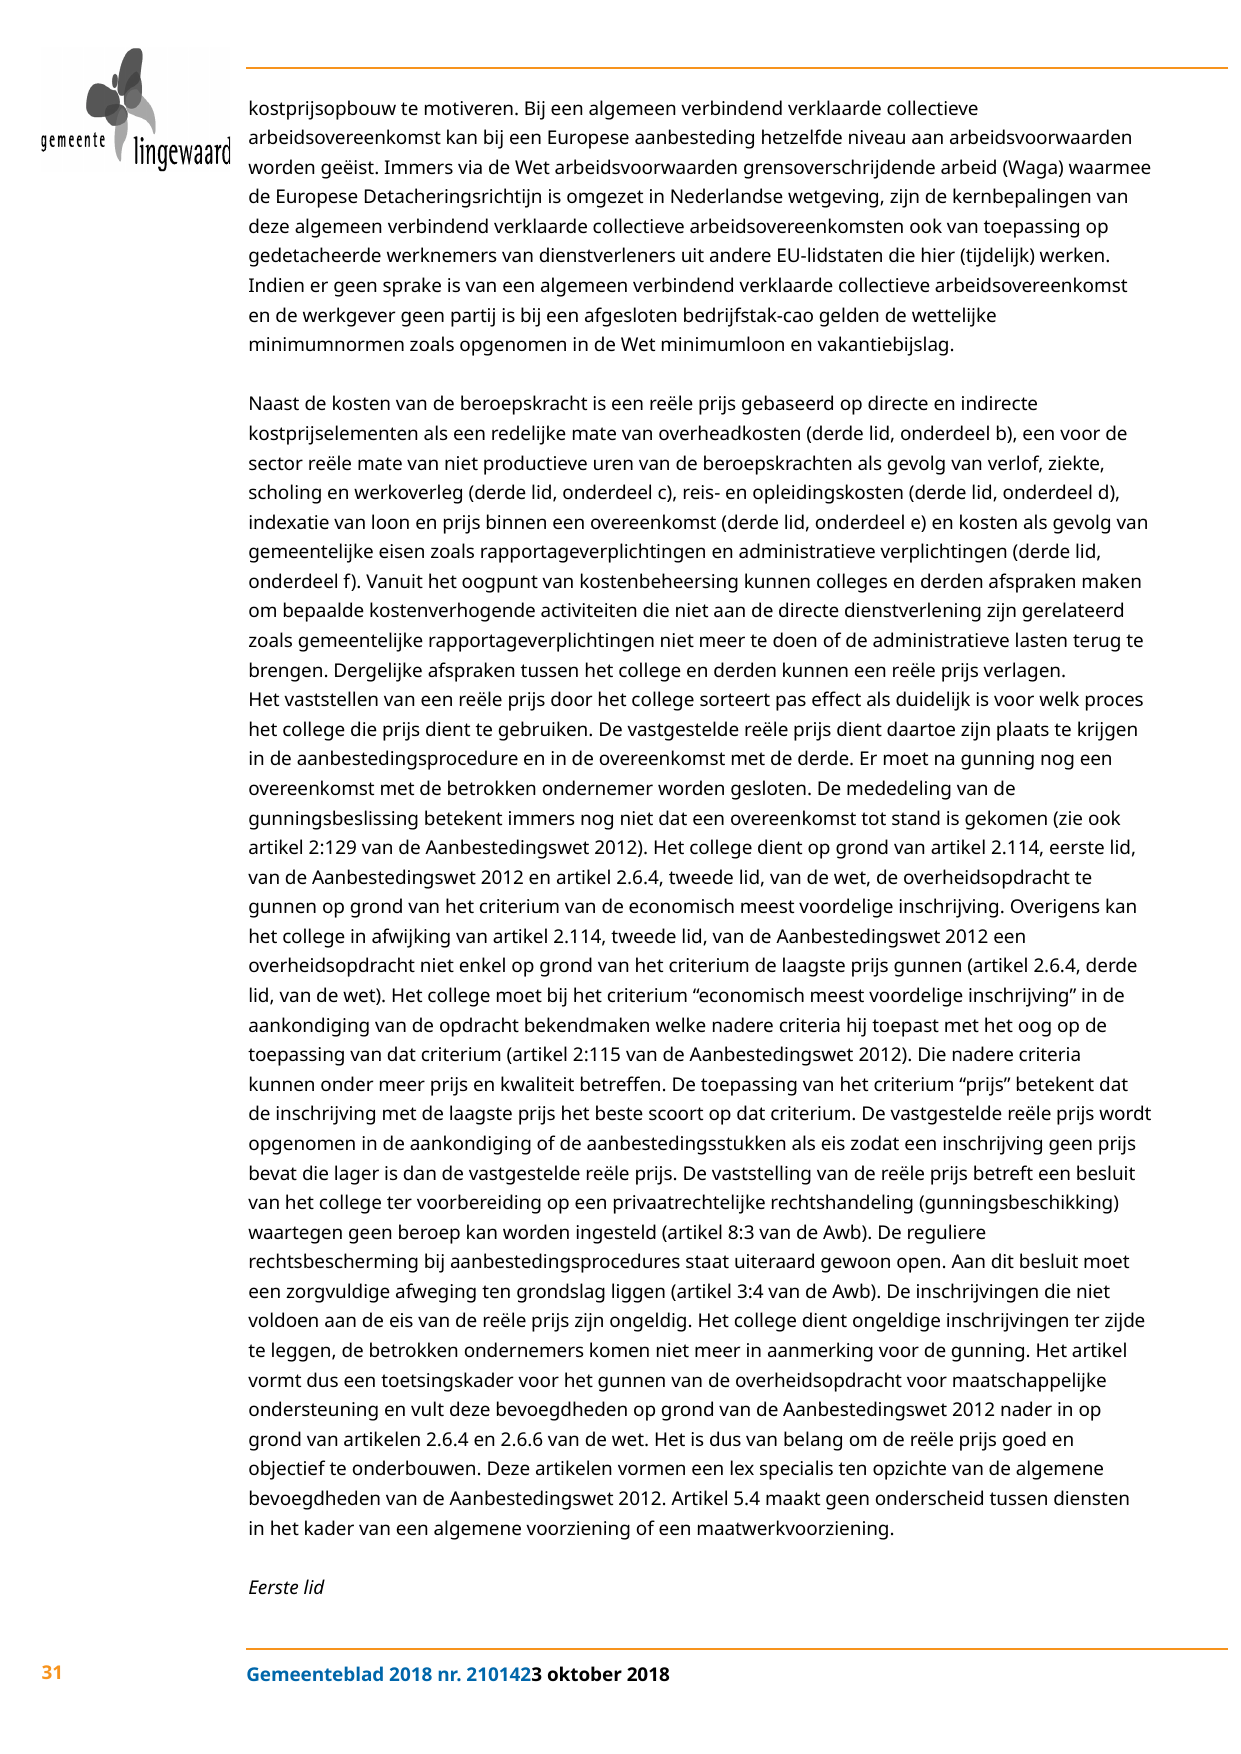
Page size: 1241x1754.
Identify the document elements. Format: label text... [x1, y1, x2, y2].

text Naast de kosten van de beroepskracht is een reële prijs gebaseerd op directe en indirecte kostprijselementen als een redelijke mate van overheadkosten (derde lid, onderdeel b), een voor de sector reële mate van niet productieve uren van de beroepskrachten als gevolg van verlof, ziekte, scholing en werkoverleg (derde lid, onderdeel c), reis- en opleidingskosten (derde lid, onderdeel d), indexatie van loon en prijs binnen een overeenkomst (derde lid, onderdeel e) en kosten als gevolg van gemeentelijke eisen zoals rapportageverplichtingen en administratieve verplichtingen (derde lid, onderdeel f). Vanuit het oogpunt van kostenbeheersing kunnen colleges en derden afspraken maken om bepaalde kostenverhogende activiteiten die niet aan de directe dienstverlening zijn gerelateerd zoals gemeentelijke rapportageverplichtingen niet meer te doen of de administratieve lasten terug te brengen. Dergelijke afspraken tussen het college en derden kunnen een reële prijs verlagen. [248, 391, 1152, 683]
text Eerste lid [248, 1574, 1152, 1600]
picture [41, 47, 231, 172]
text Het vaststellen van een reële prijs door het college sorteert pas effect als duidelijk is voor welk proces het college die prijs dient te gebruiken. De vastgestelde reële prijs dient daartoe zijn plaats te krijgen in de aanbestedingsprocedure en in de overeenkomst met de derde. Er moet na gunning nog een overeenkomst met de betrokken ondernemer worden gesloten. De mededeling van de gunningsbeslissing betekent immers nog niet dat een overeenkomst tot stand is gekomen (zie ook artikel 2:129 van de Aanbestedingswet 2012). Het college dient op grond van artikel 2.114, eerste lid, van de Aanbestedingswet 2012 en artikel 2.6.4, tweede lid, van de wet, de overheidsopdracht te gunnen op grond van het criterium van de economisch meest voordelige inschrijving. Overigens kan het college in afwijking van artikel 2.114, tweede lid, van de Aanbestedingswet 2012 een overheidsopdracht niet enkel op grond van het criterium de laagste prijs gunnen (artikel 2.6.4, derde lid, van de wet). Het college moet bij het criterium “economisch meest voordelige inschrijving” in de aankondiging van de opdracht bekendmaken welke nadere criteria hij toepast met het oog op de toepassing van dat criterium (artikel 2:115 van de Aanbestedingswet 2012). Die nadere criteria kunnen onder meer prijs en kwaliteit betreffen. De toepassing van het criterium “prijs” betekent dat de inschrijving met de laagste prijs het beste scoort op dat criterium. De vastgestelde reële prijs wordt opgenomen in de aankondiging of de aanbestedingsstukken als eis zodat een inschrijving geen prijs bevat die lager is dan de vastgestelde reële prijs. De vaststelling van de reële prijs betreft een besluit van het college ter voorbereiding op een privaatrechtelijke rechtshandeling (gunningsbeschikking) waartegen geen beroep kan worden ingesteld (artikel 8:3 van de Awb). De reguliere rechtsbescherming bij aanbestedingsprocedures staat uiteraard gewoon open. Aan dit besluit moet een zorgvuldige afweging ten grondslag liggen (artikel 3:4 van de Awb). De inschrijvingen die niet voldoen aan de eis van de reële prijs zijn ongeldig. Het college dient ongeldige inschrijvingen ter zijde te leggen, de betrokken ondernemers komen niet meer in aanmerking voor de gunning. Het artikel vormt dus een toetsingskader voor het gunnen van de overheidsopdracht voor maatschappelijke ondersteuning en vult deze bevoegdheden op grond van de Aanbestedingswet 2012 nader in op grond van artikelen 2.6.4 en 2.6.6 van de wet. Het is dus van belang om de reële prijs goed en objectief te onderbouwen. Deze artikelen vormen een lex specialis ten opzichte van de algemene bevoegdheden van de Aanbestedingswet 2012. Artikel 5.4 maakt geen onderscheid tussen diensten in het kader van een algemene voorziening of een maatwerkvoorziening. [248, 686, 1152, 1541]
text kostprijsopbouw te motiveren. Bij een algemeen verbindend verklaarde collectieve arbeidsovereenkomst kan bij een Europese aanbesteding hetzelfde niveau aan arbeidsvoorwaarden worden geëist. Immers via de Wet arbeidsvoorwaarden grensoverschrijdende arbeid (Waga) waarmee de Europese Detacheringsrichtijn is omgezet in Nederlandse wetgeving, zijn de kernbepalingen van deze algemeen verbindend verklaarde collectieve arbeidsovereenkomsten ook van toepassing op gedetacheerde werknemers van dienstverleners uit andere EU-lidstaten die hier (tijdelijk) werken. Indien er geen sprake is van een algemeen verbindend verklaarde collectieve arbeidsovereenkomst en de werkgever geen partij is bij een afgesloten bedrijfstak-cao gelden de wettelijke minimumnormen zoals opgenomen in de Wet minimumloon en vakantiebijslag. [248, 95, 1152, 357]
